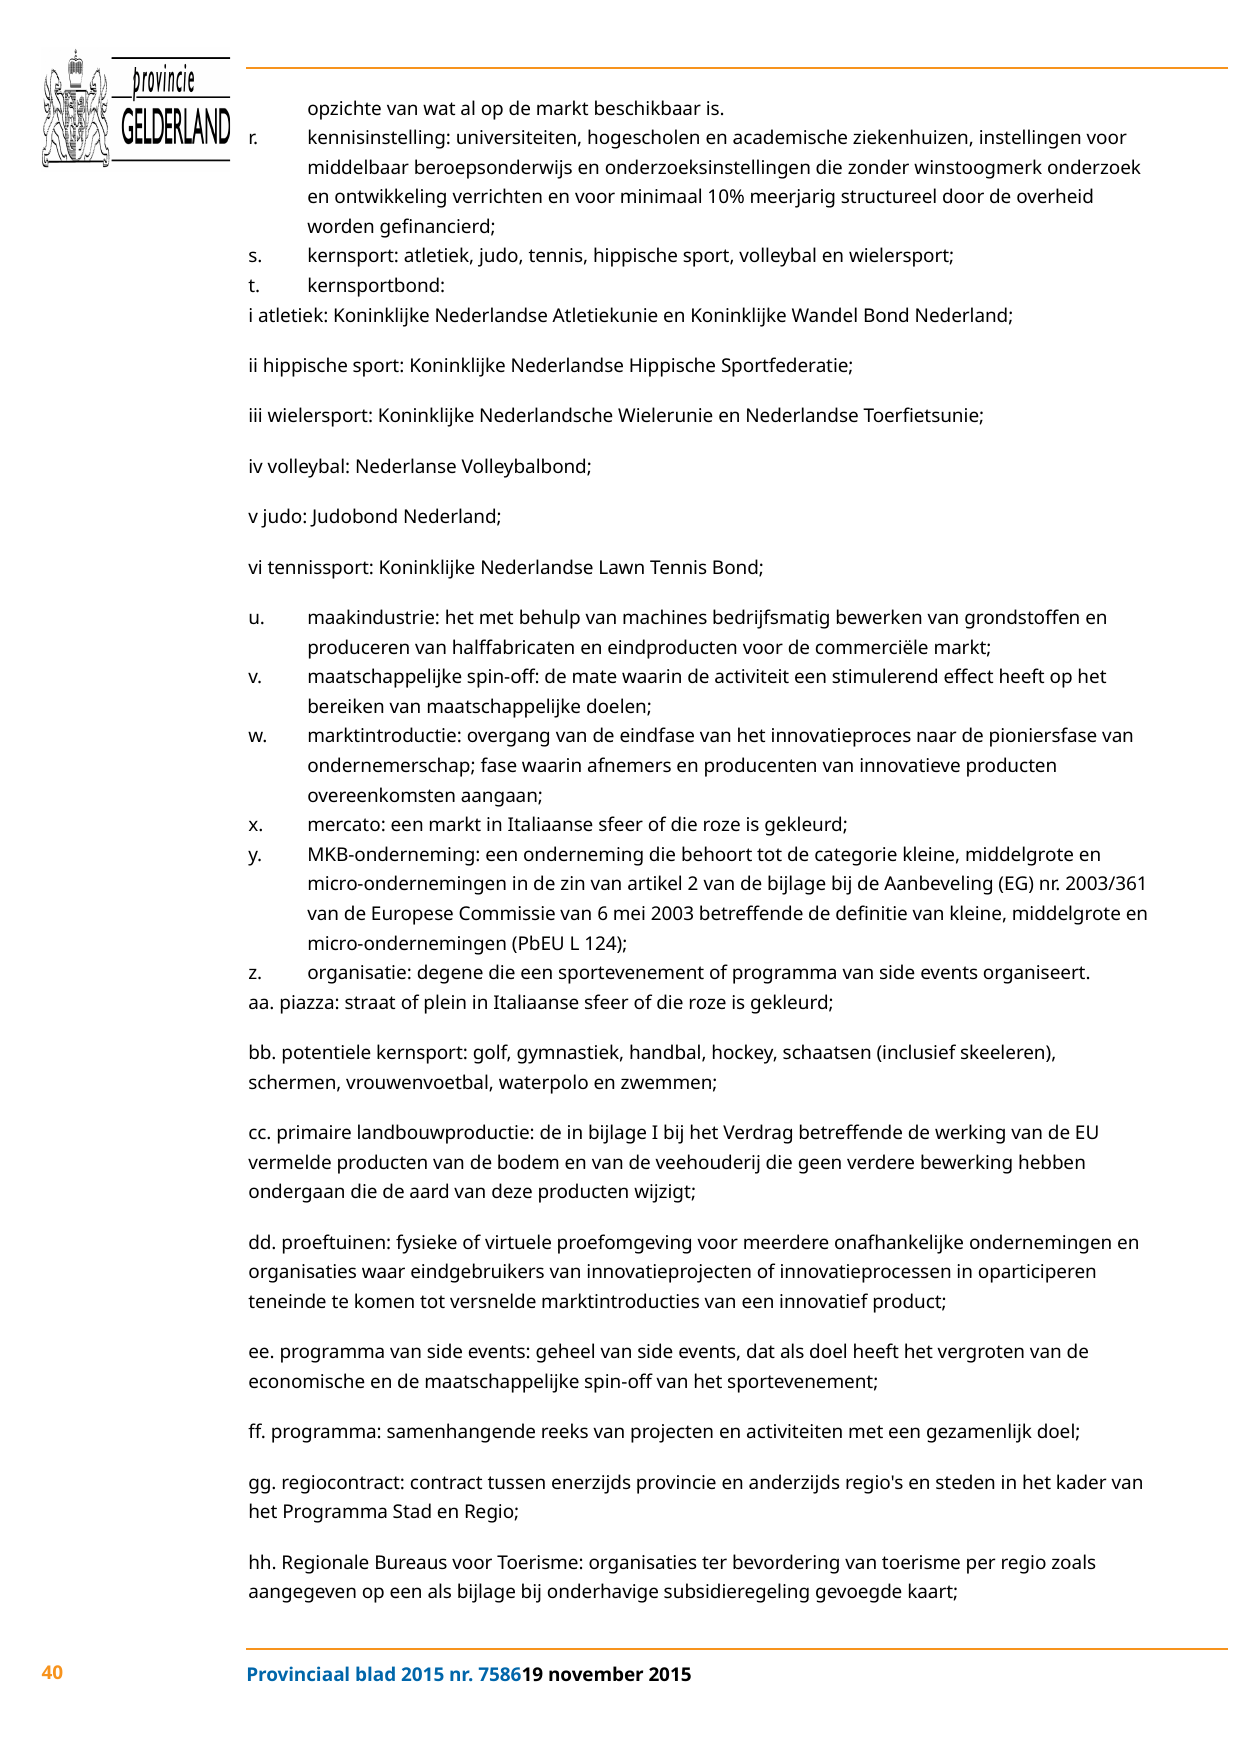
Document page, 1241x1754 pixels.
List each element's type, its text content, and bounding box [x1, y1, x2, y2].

list opzichte van wat al op de markt beschikbaar is. [248, 95, 1152, 121]
list maakindustrie: het met behulp van machines bedrijfsmatig bewerken van grondstoffen en produceren van halffabricaten en eindproducten voor de commerciële markt; [248, 604, 1152, 660]
text iii wielersport: Koninklijke Nederlandsche Wielerunie en Nederlandse Toerfietsunie; [248, 403, 1152, 428]
list marktintroductie: overgang van de eindfase van het innovatieproces naar de pioniersfase van ondernemerschap; fase waarin afnemers en producenten van innovatieve producten overeenkomsten aangaan; [248, 723, 1152, 808]
text hh. Regionale Bureaus voor Toerisme: organisaties ter bevordering van toerisme per regio zoals aangegeven op een als bijlage bij onderhavige subsidieregeling gevoegde kaart; [248, 1549, 1152, 1604]
text iv volleybal: Nederlanse Volleybalbond; [248, 453, 1152, 479]
text vi tennissport: Koninklijke Nederlandse Lawn Tennis Bond; [248, 554, 1152, 580]
text aa. piazza: straat of plein in Italiaanse sfeer of die roze is gekleurd; [248, 989, 1152, 1015]
text cc. primaire landbouwproductie: de in bijlage I bij het Verdrag betreffende de werking van de EU vermelde producten van de bodem en van de veehouderij die geen verdere bewerking hebben ondergaan die de aard van deze producten wijzigt; [248, 1119, 1152, 1204]
list kennisinstelling: universiteiten, hogescholen en academische ziekenhuizen, instellingen voor middelbaar beroepsonderwijs en onderzoeksinstellingen die zonder winstoogmerk onderzoek en ontwikkeling verrichten en voor minimaal 10% meerjarig structureel door de overheid worden gefinancierd; [248, 124, 1152, 239]
list kernsport: atletiek, judo, tennis, hippische sport, volleybal en wielersport; [248, 243, 1152, 268]
text ff. programma: samenhangende reeks van projecten en activiteiten met een gezamenlijk doel; [248, 1418, 1152, 1444]
picture [41, 47, 231, 172]
text i atletiek: Koninklijke Nederlandse Atletiekunie en Koninklijke Wandel Bond Nederland; [248, 302, 1152, 328]
list mercato: een markt in Italiaanse sfeer of die roze is gekleurd; [248, 811, 1152, 837]
list organisatie: degene die een sportevenement of programma van side events organiseert. [248, 959, 1152, 985]
text bb. potentiele kernsport: golf, gymnastiek, handbal, hockey, schaatsen (inclusief skeeleren), schermen, vrouwenvoetbal, waterpolo en zwemmen; [248, 1039, 1152, 1095]
text v judo: Judobond Nederland; [248, 503, 1152, 529]
text ee. programma van side events: geheel van side events, dat als doel heeft het vergroten van de economische en de maatschappelijke spin-off van het sportevenement; [248, 1338, 1152, 1394]
list kernsportbond: [248, 272, 1152, 298]
text gg. regiocontract: contract tussen enerzijds provincie en anderzijds regio's en steden in het kader van het Programma Stad en Regio; [248, 1469, 1152, 1524]
text dd. proeftuinen: fysieke of virtuele proefomgeving voor meerdere onafhankelijke ondernemingen en organisaties waar eindgebruikers van innovatieprojecten of innovatieprocessen in oparticiperen teneinde te komen tot versnelde marktintroducties van een innovatief product; [248, 1229, 1152, 1314]
list MKB-onderneming: een onderneming die behoort tot de categorie kleine, middelgrote en micro-ondernemingen in de zin van artikel 2 van de bijlage bij de Aanbeveling (EG) nr. 2003/361 van de Europese Commissie van 6 mei 2003 betreffende de definitie van kleine, middelgrote en micro-ondernemingen (PbEU L 124); [248, 841, 1152, 956]
list maatschappelijke spin-off: de mate waarin de activiteit een stimulerend effect heeft op het bereiken van maatschappelijke doelen; [248, 663, 1152, 719]
text ii hippische sport: Koninklijke Nederlandse Hippische Sportfederatie; [248, 352, 1152, 378]
